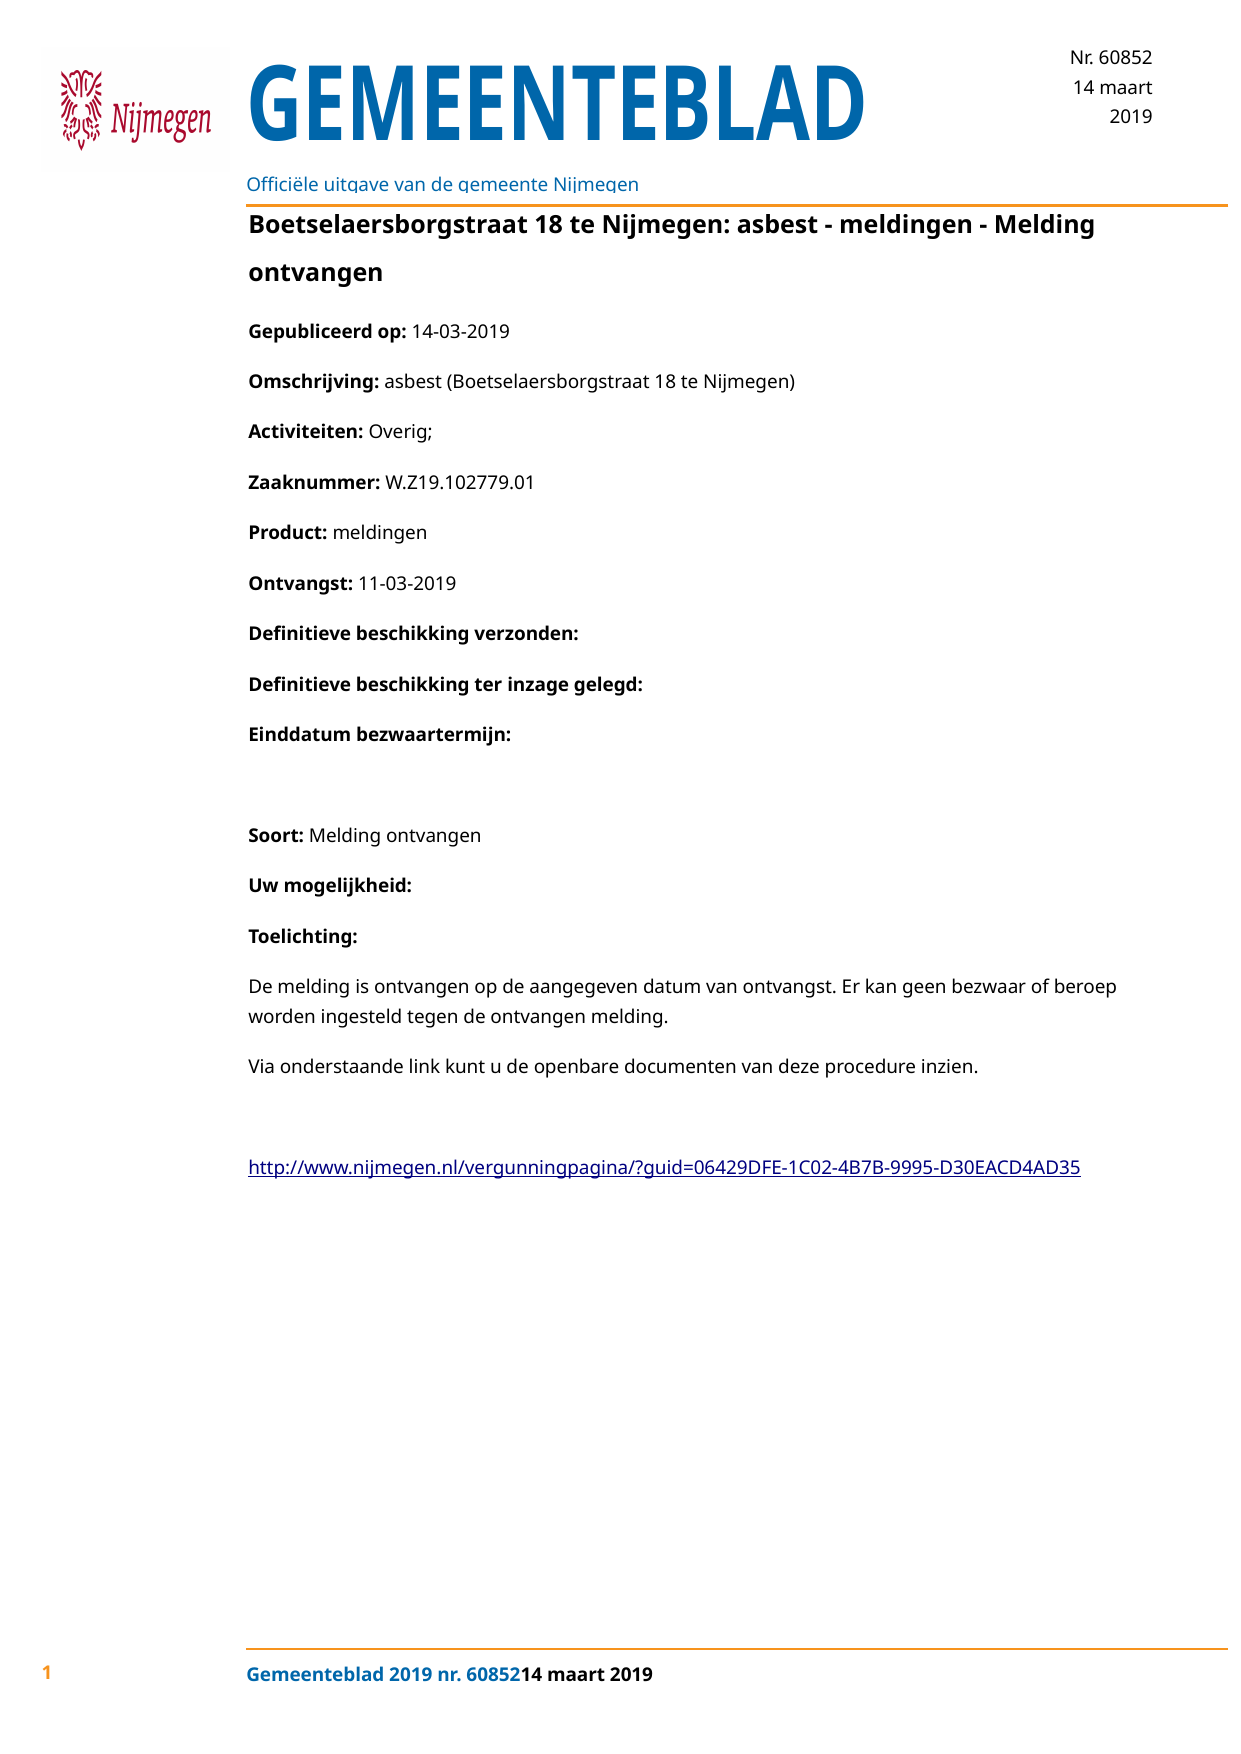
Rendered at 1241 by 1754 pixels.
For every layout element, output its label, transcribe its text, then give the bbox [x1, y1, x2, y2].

text Product: meldingen [248, 519, 1152, 545]
text Gepubliceerd op: 14-03-2019 [248, 318, 1152, 344]
text Definitieve beschikking ter inzage gelegd: [248, 671, 1152, 697]
text Activiteiten: Overig; [248, 419, 1152, 444]
text Uw mogelijkheid: [248, 872, 1152, 898]
text Soort: Melding ontvangen [248, 822, 1152, 848]
text Definitieve beschikking verzonden: [248, 620, 1152, 646]
text Omschrijving: asbest (Boetselaersborgstraat 18 te Nijmegen) [248, 368, 1152, 394]
text Toelichting: [248, 923, 1152, 949]
text Zaaknummer: W.Z19.102779.01 [248, 469, 1152, 495]
text Via onderstaande link kunt u de openbare documenten van deze procedure inzien. [248, 1053, 1152, 1079]
text De melding is ontvangen op de aangegeven datum van ontvangst. Er kan geen bezwaar of beroep worden ingesteld tegen de ontvangen melding. [248, 973, 1152, 1029]
text Boetselaersborgstraat 18 te Nijmegen: asbest - meldingen - Melding ontvangen [248, 207, 1152, 288]
text Ontvangst: 11-03-2019 [248, 570, 1152, 596]
text Einddatum bezwaartermijn: [248, 721, 1152, 747]
picture [41, 47, 231, 172]
text http://www.nijmegen.nl/vergunningpagina/?guid=06429DFE-1C02-4B7B-9995-D30EACD4AD35 [248, 1154, 1152, 1180]
